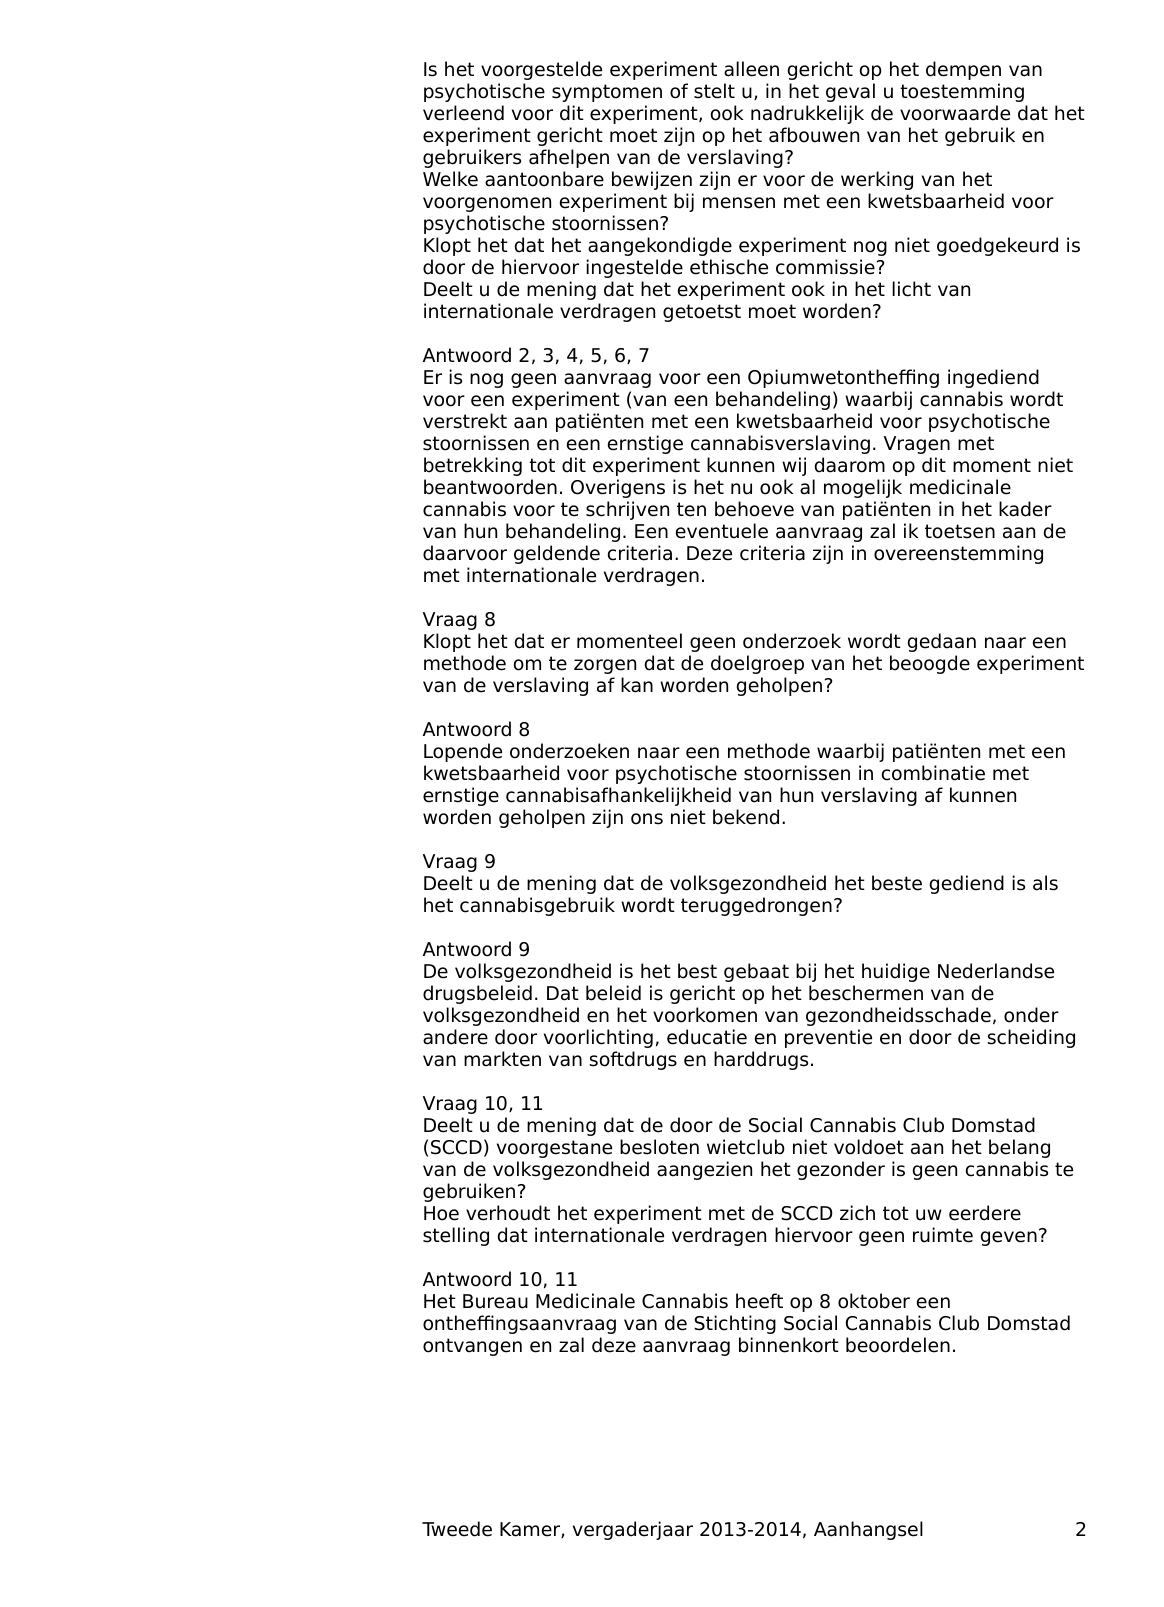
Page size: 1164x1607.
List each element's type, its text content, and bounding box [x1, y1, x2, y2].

text Antwoord 8 [422, 719, 1087, 741]
text De volksgezondheid is het best gebaat bij het huidige Nederlandse drugsbeleid. Dat beleid is gericht op het beschermen van de volksgezondheid en het voorkomen van gezondheidsschade, onder andere door voorlichting, educatie en preventie en door de scheiding van markten van softdrugs en harddrugs. [422, 961, 1087, 1071]
text Deelt u de mening dat het experiment ook in het licht van internationale verdragen getoetst moet worden? [422, 279, 1087, 323]
text Lopende onderzoeken naar een methode waarbij patiënten met een kwetsbaarheid voor psychotische stoornissen in combinatie met ernstige cannabisafhankelijkheid van hun verslaving af kunnen worden geholpen zijn ons niet bekend. [422, 741, 1087, 829]
text Deelt u de mening dat de door de Social Cannabis Club Domstad (SCCD) voorgestane besloten wietclub niet voldoet aan het belang van de volksgezondheid aangezien het gezonder is geen cannabis te gebruiken? [422, 1115, 1087, 1203]
text Vraag 8 [422, 609, 1087, 631]
text Antwoord 2, 3, 4, 5, 6, 7 [422, 345, 1087, 367]
text Klopt het dat het aangekondigde experiment nog niet goedgekeurd is door de hiervoor ingestelde ethische commissie? [422, 235, 1087, 279]
text Welke aantoonbare bewijzen zijn er voor de werking van het voorgenomen experiment bij mensen met een kwetsbaarheid voor psychotische stoornissen? [422, 169, 1087, 235]
text Er is nog geen aanvraag voor een Opiumwetontheffing ingediend voor een experiment (van een behandeling) waarbij cannabis wordt verstrekt aan patiënten met een kwetsbaarheid voor psychotische stoornissen en een ernstige cannabisverslaving. Vragen met betrekking tot dit experiment kunnen wij daarom op dit moment niet beantwoorden. Overigens is het nu ook al mogelijk medicinale cannabis voor te schrijven ten behoeve van patiënten in het kader van hun behandeling. Een eventuele aanvraag zal ik toetsen aan de daarvoor geldende criteria. Deze criteria zijn in overeenstemming met internationale verdragen. [422, 367, 1087, 587]
text Deelt u de mening dat de volksgezondheid het beste gediend is als het cannabisgebruik wordt teruggedrongen? [422, 873, 1087, 917]
text Vraag 10, 11 [422, 1093, 1087, 1115]
text Het Bureau Medicinale Cannabis heeft op 8 oktober een ontheffingsaanvraag van de Stichting Social Cannabis Club Domstad ontvangen en zal deze aanvraag binnenkort beoordelen. [422, 1291, 1087, 1357]
text Hoe verhoudt het experiment met de SCCD zich tot uw eerdere stelling dat internationale verdragen hiervoor geen ruimte geven? [422, 1203, 1087, 1247]
text Klopt het dat er momenteel geen onderzoek wordt gedaan naar een methode om te zorgen dat de doelgroep van het beoogde experiment van de verslaving af kan worden geholpen? [422, 631, 1087, 697]
text Is het voorgestelde experiment alleen gericht op het dempen van psychotische symptomen of stelt u, in het geval u toestemming verleend voor dit experiment, ook nadrukkelijk de voorwaarde dat het experiment gericht moet zijn op het afbouwen van het gebruik en gebruikers afhelpen van de verslaving? [422, 59, 1087, 169]
text Antwoord 9 [422, 939, 1087, 961]
text Vraag 9 [422, 851, 1087, 873]
text Antwoord 10, 11 [422, 1269, 1087, 1291]
